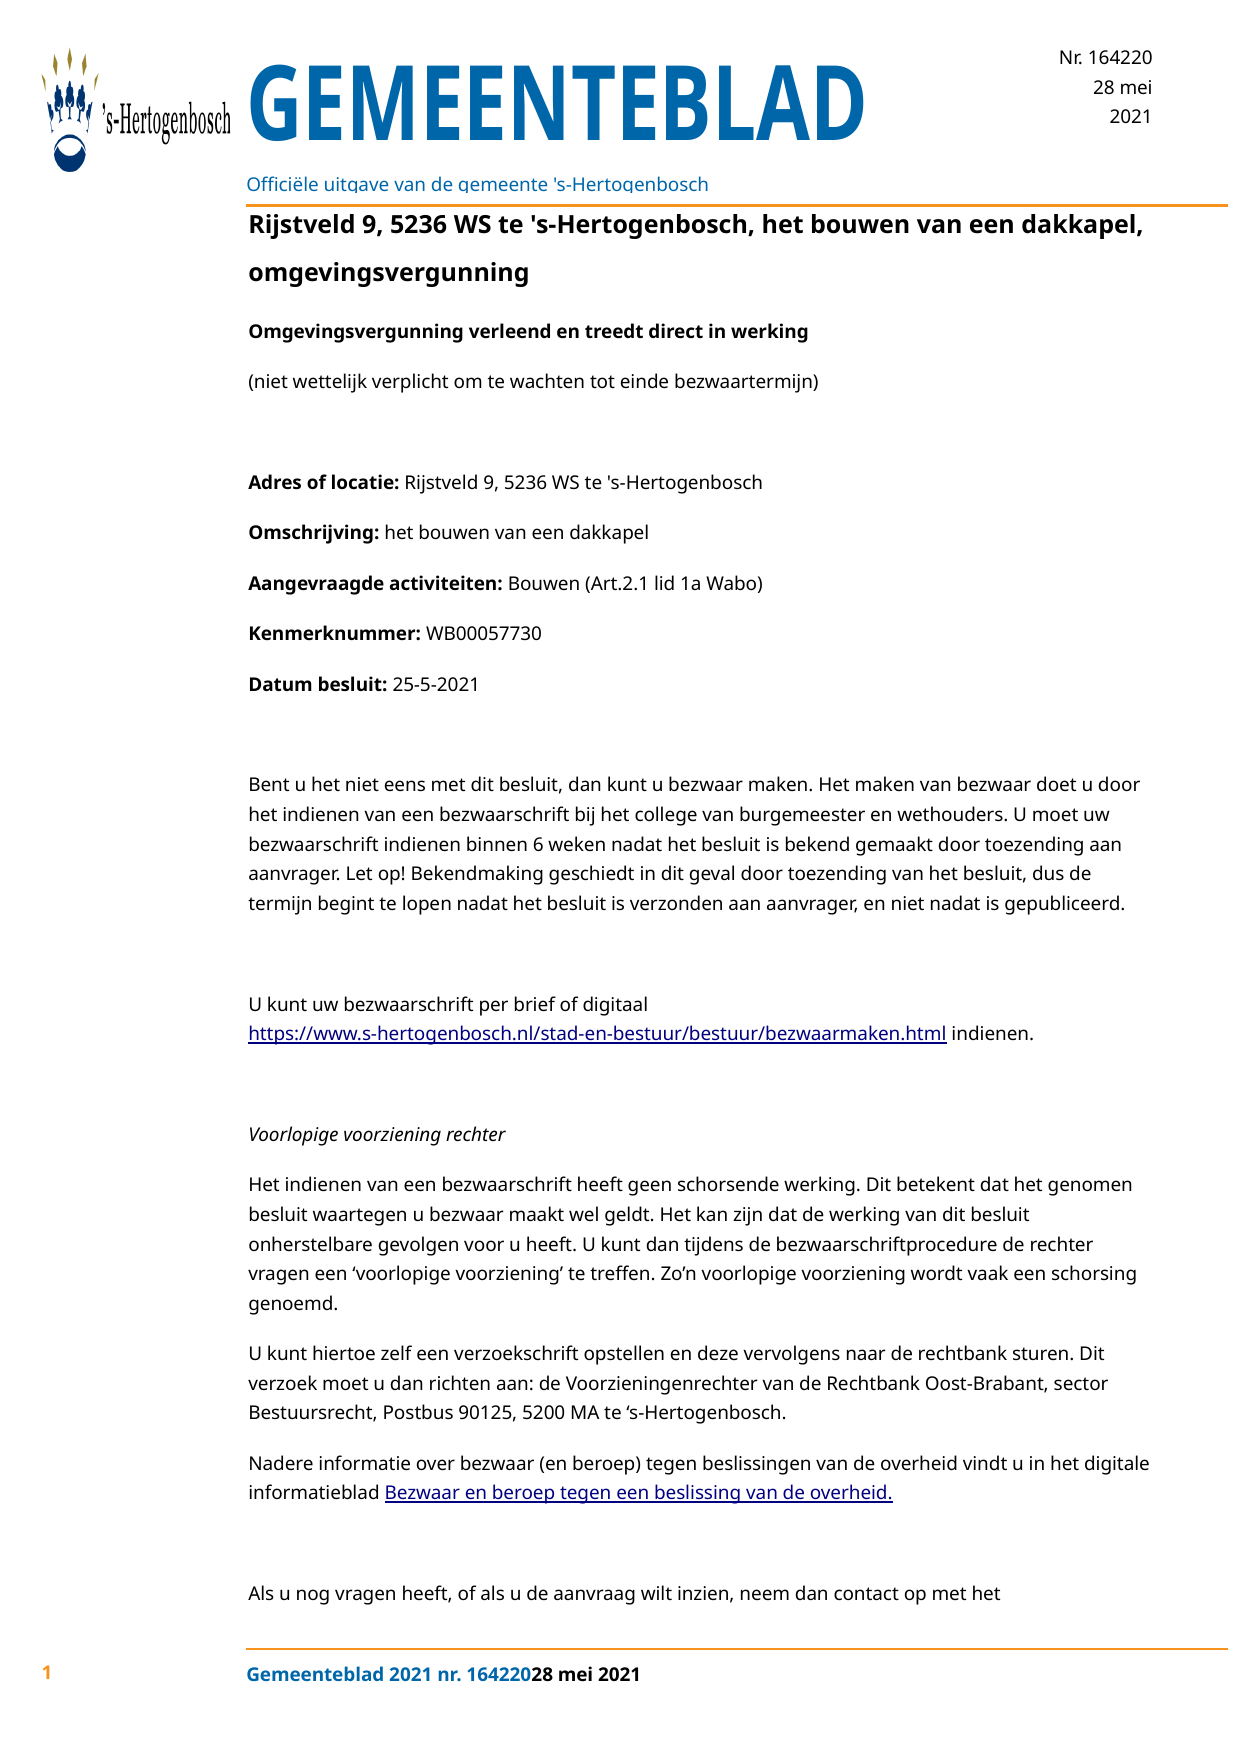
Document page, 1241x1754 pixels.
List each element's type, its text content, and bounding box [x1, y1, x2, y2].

text Nadere informatie over bezwaar (en beroep) tegen beslissingen van de overheid vindt u in het digitale informatieblad Bezwaar en beroep tegen een beslissing van de overheid. [248, 1450, 1152, 1505]
text Datum besluit: 25-5-2021 [248, 671, 1152, 697]
text Adres of locatie: Rijstveld 9, 5236 WS te 's-Hertogenbosch [248, 469, 1152, 495]
text Omschrijving: het bouwen van een dakkapel [248, 519, 1152, 545]
text Voorlopige voorziening rechter [248, 1121, 1152, 1147]
text Het indienen van een bezwaarschrift heeft geen schorsende werking. Dit betekent dat het genomen besluit waartegen u bezwaar maakt wel geldt. Het kan zijn dat de werking van dit besluit onherstelbare gevolgen voor u heeft. U kunt dan tijdens de bezwaarschriftprocedure de rechter vragen een ‘voorlopige voorziening’ te treffen. Zo’n voorlopige voorziening wordt vaak een schorsing genoemd. [248, 1172, 1152, 1316]
text Als u nog vragen heeft, of als u de aanvraag wilt inzien, neem dan contact op met het [248, 1580, 1152, 1606]
text Rijstveld 9, 5236 WS te 's-Hertogenbosch, het bouwen van een dakkapel, omgevingsvergunning [248, 207, 1152, 288]
text U kunt uw bezwaarschrift per brief of digitaal https://www.s-hertogenbosch.nl/stad-en-bestuur/bestuur/bezwaarmaken.html indienen. [248, 991, 1152, 1046]
picture [41, 47, 231, 172]
text U kunt hiertoe zelf een verzoekschrift opstellen en deze vervolgens naar de rechtbank sturen. Dit verzoek moet u dan richten aan: de Voorzieningenrechter van de Rechtbank Oost-Brabant, sector Bestuursrecht, Postbus 90125, 5200 MA te ‘s-Hertogenbosch. [248, 1340, 1152, 1425]
text (niet wettelijk verplicht om te wachten tot einde bezwaartermijn) [248, 368, 1152, 394]
text Bent u het niet eens met dit besluit, dan kunt u bezwaar maken. Het maken van bezwaar doet u door het indienen van een bezwaarschrift bij het college van burgemeester en wethouders. U moet uw bezwaarschrift indienen binnen 6 weken nadat het besluit is bekend gemaakt door toezending aan aanvrager. Let op! Bekendmaking geschiedt in dit geval door toezending van het besluit, dus de termijn begint te lopen nadat het besluit is verzonden aan aanvrager, en niet nadat is gepubliceerd. [248, 772, 1152, 916]
text Omgevingsvergunning verleend en treedt direct in werking [248, 318, 1152, 344]
text Aangevraagde activiteiten: Bouwen (Art.2.1 lid 1a Wabo) [248, 570, 1152, 596]
text Kenmerknummer: WB00057730 [248, 620, 1152, 646]
